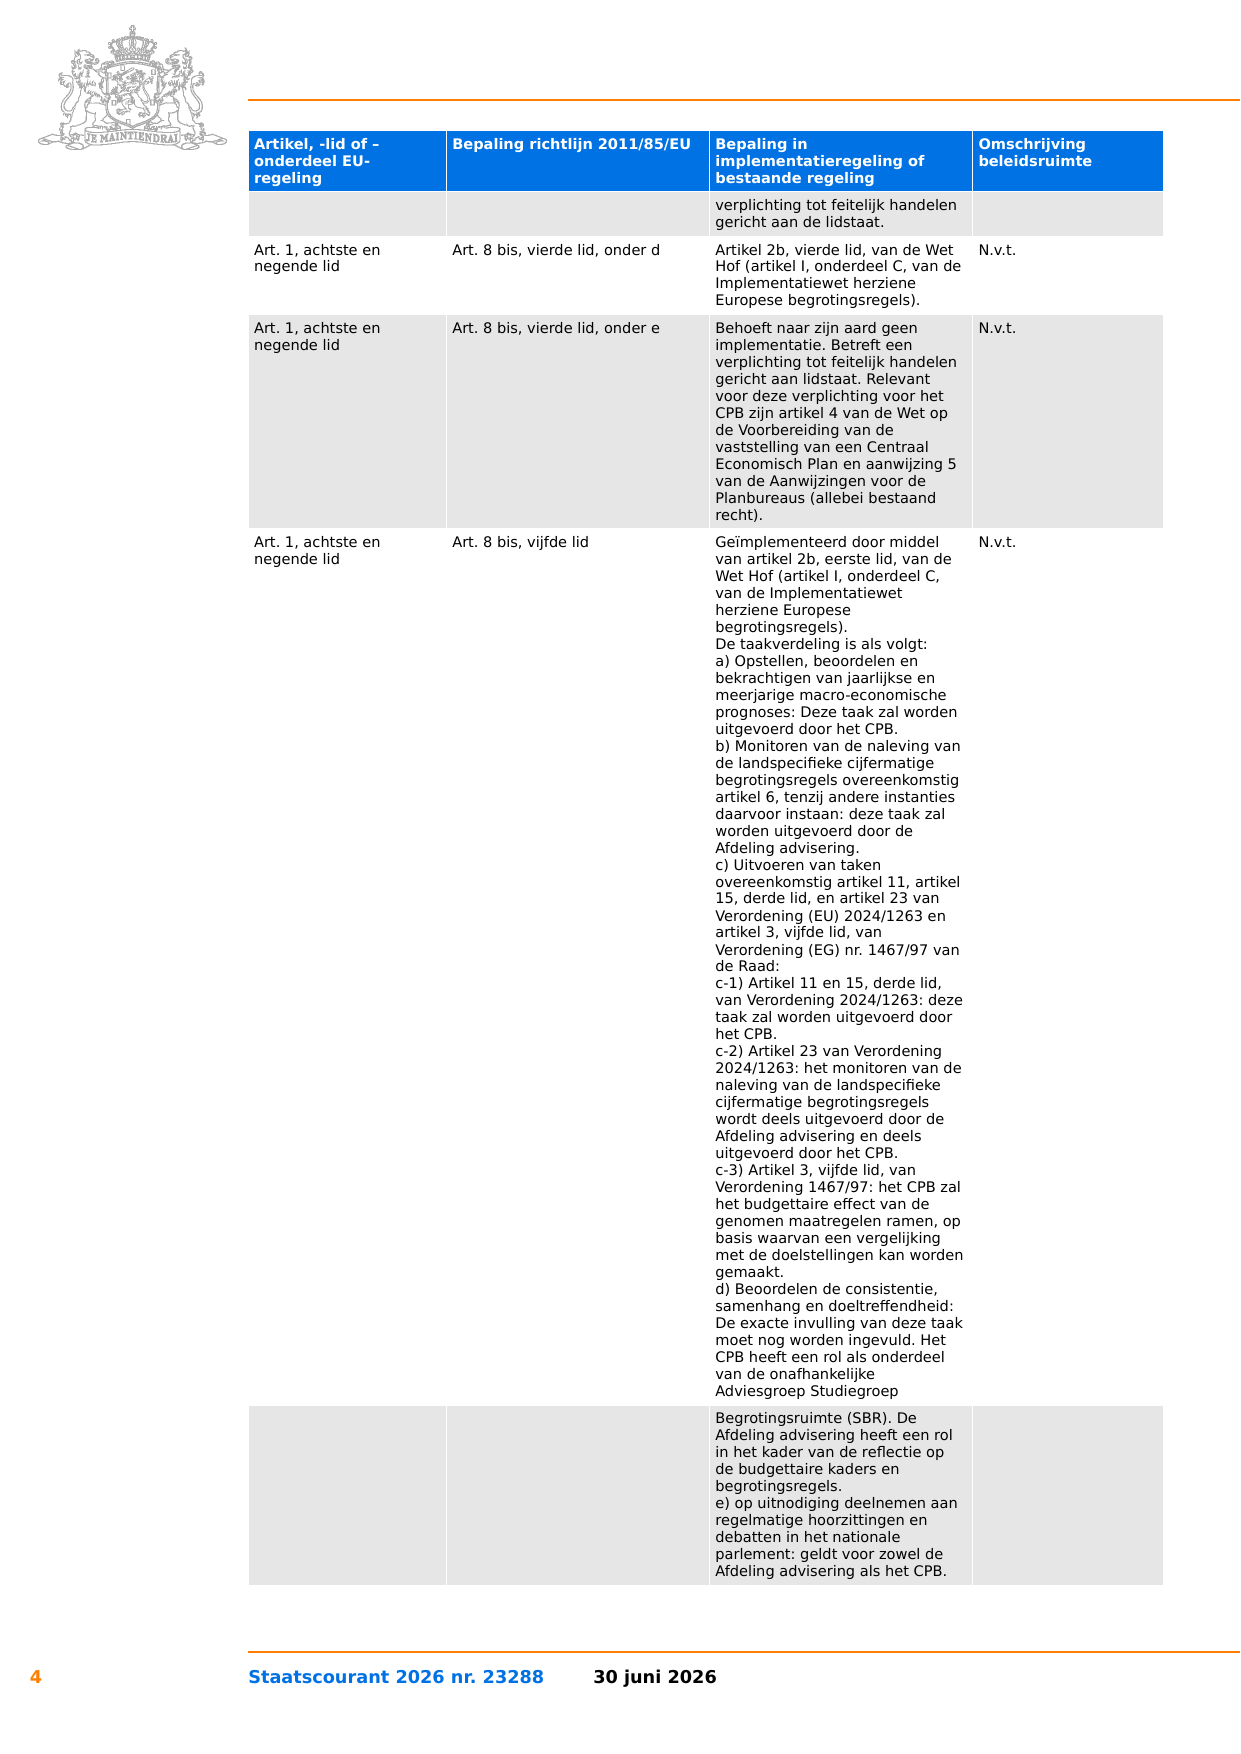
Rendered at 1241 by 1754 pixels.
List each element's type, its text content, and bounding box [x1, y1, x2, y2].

table_header Omschrijving beleidsruimte [973, 131, 1163, 191]
table_cell N.v.t. [973, 529, 1163, 1404]
table_cell Art. 1, achtste en negende lid [249, 315, 446, 528]
table_header Bepaling richtlijn 2011/85/EU [447, 131, 709, 191]
table_cell Begrotingsruimte (SBR). De Afdeling advisering heeft een rol in het kader van de reflectie op de budgettaire kaders en begrotingsregels. e) op uitnodiging deelnemen aan regelmatige hoorzittingen en debatten in het nationale parlement: geldt voor zowel de Afdeling advisering als het CPB. [710, 1406, 972, 1585]
table_cell [447, 192, 709, 236]
table_cell [447, 1406, 709, 1585]
table_cell N.v.t. [973, 237, 1163, 314]
table_cell [249, 1406, 446, 1585]
table_cell Art. 1, achtste en negende lid [249, 529, 446, 1404]
table_cell Art. 8 bis, vierde lid, onder e [447, 315, 709, 528]
table_cell Behoeft naar zijn aard geen implementatie. Betreft een verplichting tot feitelijk handelen gericht aan lidstaat. Relevant voor deze verplichting voor het CPB zijn artikel 4 van de Wet op de Voorbereiding van de vaststelling van een Centraal Economisch Plan en aanwijzing 5 van de Aanwijzingen voor de Planbureaus (allebei bestaand recht). [710, 315, 972, 528]
table_cell Art. 8 bis, vijfde lid [447, 529, 709, 1404]
table_cell Geïmplementeerd door middel van artikel 2b, eerste lid, van de Wet Hof (artikel I, onderdeel C, van de Implementatiewet herziene Europese begrotingsregels). De taakverdeling is als volgt: a) Opstellen, beoordelen en bekrachtigen van jaarlijkse en meerjarige macro-economische prognoses: Deze taak zal worden uitgevoerd door het CPB. b) Monitoren van de naleving van de landspecifieke cijfermatige begrotingsregels overeenkomstig artikel 6, tenzij andere instanties daarvoor instaan: deze taak zal worden uitgevoerd door de Afdeling advisering. c) Uitvoeren van taken overeenkomstig artikel 11, artikel 15, derde lid, en artikel 23 van Verordening (EU) 2024/1263 en artikel 3, vijfde lid, van Verordening (EG) nr. 1467/97 van de Raad: c-1) Artikel 11 en 15, derde lid, van Verordening 2024/1263: deze taak zal worden uitgevoerd door het CPB. c-2) Artikel 23 van Verordening 2024/1263: het monitoren van de naleving van de landspecifieke cijfermatige begrotingsregels wordt deels uitgevoerd door de Afdeling advisering en deels uitgevoerd door het CPB. c-3) Artikel 3, vijfde lid, van Verordening 1467/97: het CPB zal het budgettaire effect van de genomen maatregelen ramen, op basis waarvan een vergelijking met de doelstellingen kan worden gemaakt. d) Beoordelen de consistentie, samenhang en doeltreffendheid: De exacte invulling van deze taak moet nog worden ingevuld. Het CPB heeft een rol als onderdeel van de onafhankelijke Adviesgroep Studiegroep [710, 529, 972, 1404]
table_cell [973, 192, 1163, 236]
picture [38, 25, 227, 150]
table_cell Art. 1, achtste en negende lid [249, 237, 446, 314]
table_cell N.v.t. [973, 315, 1163, 528]
table_header Bepaling in implementatieregeling of bestaande regeling [710, 131, 972, 191]
table_cell [249, 192, 446, 236]
table_cell Artikel 2b, vierde lid, van de Wet Hof (artikel I, onderdeel C, van de Implementatiewet herziene Europese begrotingsregels). [710, 237, 972, 314]
table_header Artikel, -lid of – onderdeel EU- regeling [249, 131, 446, 191]
table_cell verplichting tot feitelijk handelen gericht aan de lidstaat. [710, 192, 972, 236]
table_cell Art. 8 bis, vierde lid, onder d [447, 237, 709, 314]
table_cell [973, 1406, 1163, 1585]
